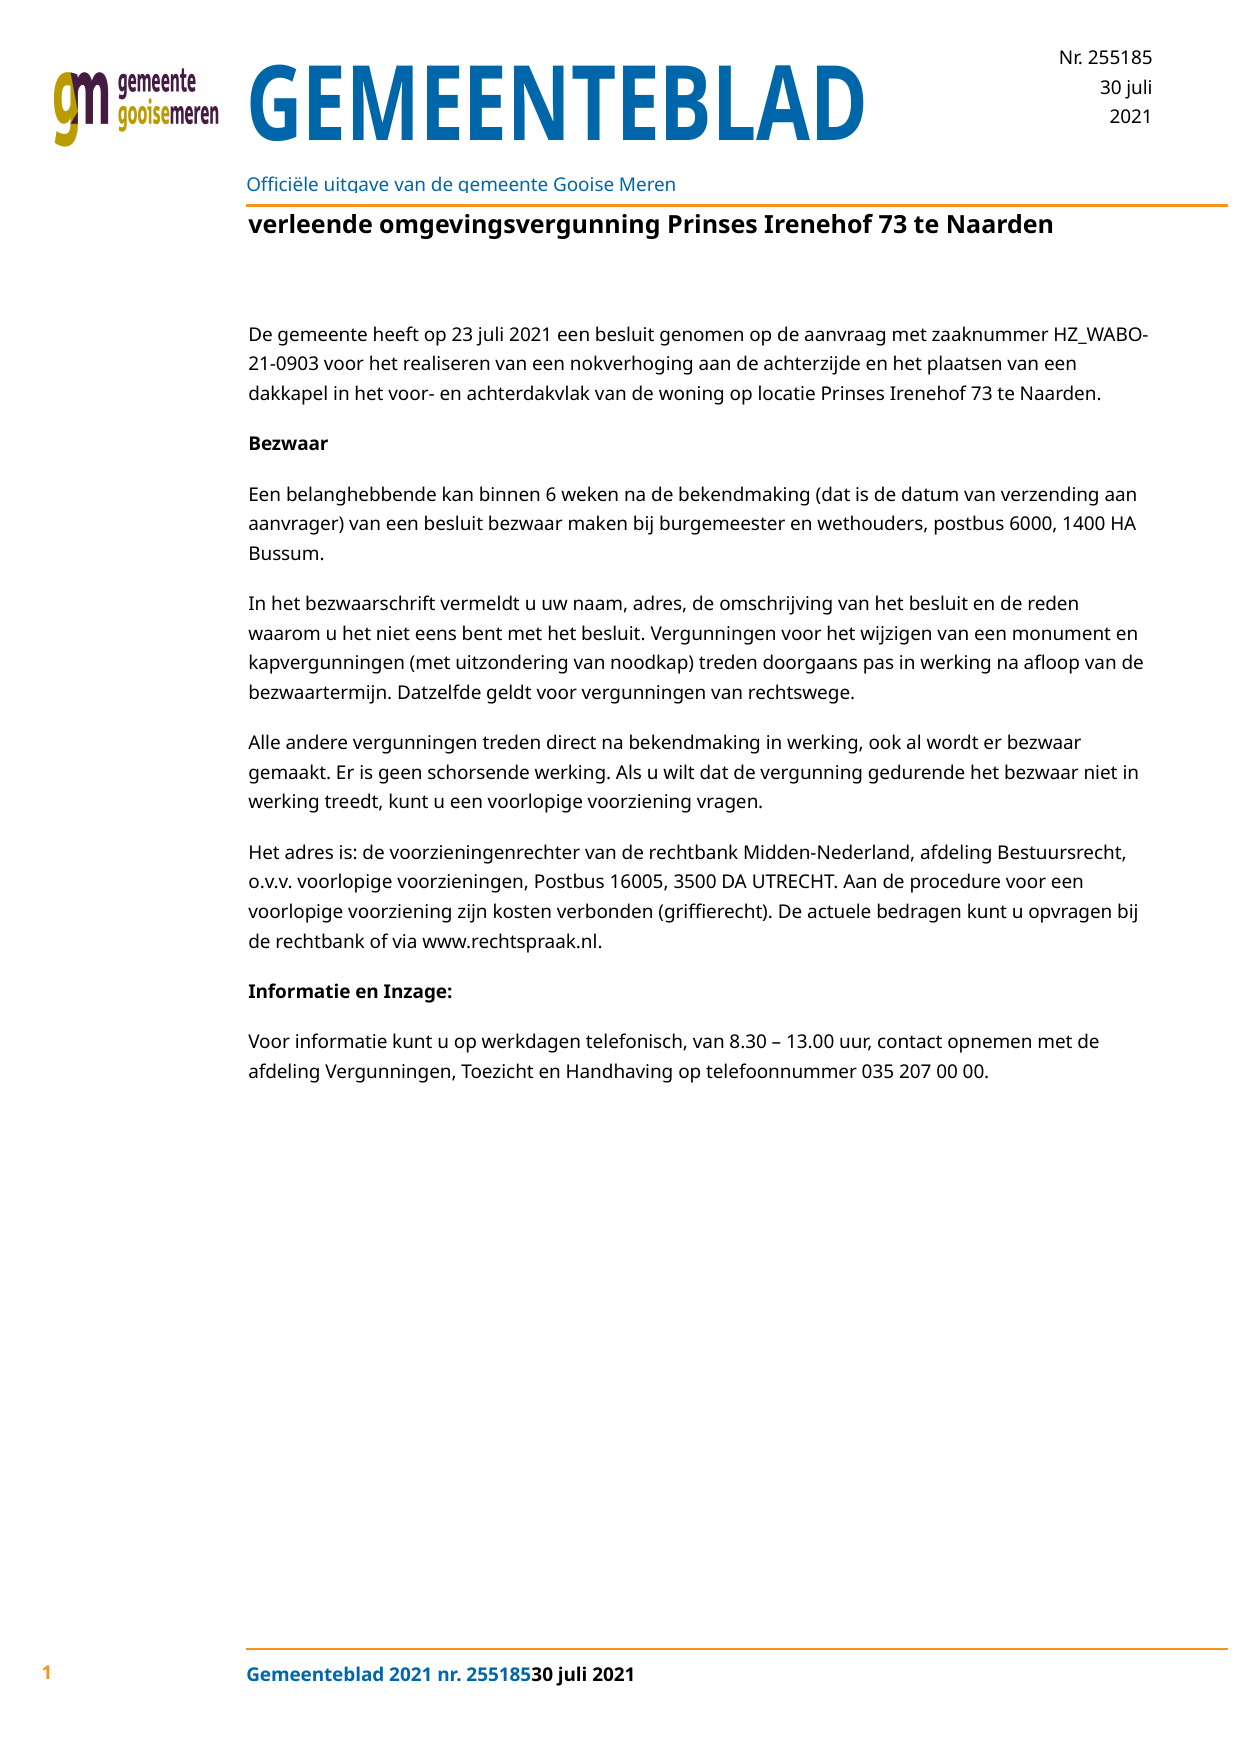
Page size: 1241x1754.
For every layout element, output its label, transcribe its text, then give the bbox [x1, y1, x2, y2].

picture [41, 47, 231, 172]
text Het adres is: de voorzieningenrechter van de rechtbank Midden-Nederland, afdeling Bestuursrecht, o.v.v. voorlopige voorzieningen, Postbus 16005, 3500 DA UTRECHT. Aan de procedure voor een voorlopige voorziening zijn kosten verbonden (griffierecht). De actuele bedragen kunt u opvragen bij de rechtbank of via www.rechtspraak.nl. [248, 839, 1152, 953]
text In het bezwaarschrift vermeldt u uw naam, adres, de omschrijving van het besluit en de reden waarom u het niet eens bent met het besluit. Vergunningen voor het wijzigen van een monument en kapvergunningen (met uitzondering van noodkap) treden doorgaans pas in werking na afloop van de bezwaartermijn. Datzelfde geldt voor vergunningen van rechtswege. [248, 590, 1152, 705]
text Een belanghebbende kan binnen 6 weken na de bekendmaking (dat is de datum van verzending aan aanvrager) van een besluit bezwaar maken bij burgemeester en wethouders, postbus 6000, 1400 HA Bussum. [248, 481, 1152, 566]
text Voor informatie kunt u op werkdagen telefonisch, van 8.30 – 13.00 uur, contact opnemen met de afdeling Vergunningen, Toezicht en Handhaving op telefoonnummer 035 207 00 00. [248, 1029, 1152, 1084]
text verleende omgevingsvergunning Prinses Irenehof 73 te Naarden [248, 207, 1152, 241]
text Informatie en Inzage: [248, 978, 1152, 1004]
text De gemeente heeft op 23 juli 2021 een besluit genomen op de aanvraag met zaaknummer HZ_WABO-21-0903 voor het realiseren van een nokverhoging aan de achterzijde en het plaatsen van een dakkapel in het voor- en achterdakvlak van de woning op locatie Prinses Irenehof 73 te Naarden. [248, 321, 1152, 406]
text Bezwaar [248, 430, 1152, 456]
text Alle andere vergunningen treden direct na bekendmaking in werking, ook al wordt er bezwaar gemaakt. Er is geen schorsende werking. Als u wilt dat de vergunning gedurende het bezwaar niet in werking treedt, kunt u een voorlopige voorziening vragen. [248, 729, 1152, 814]
